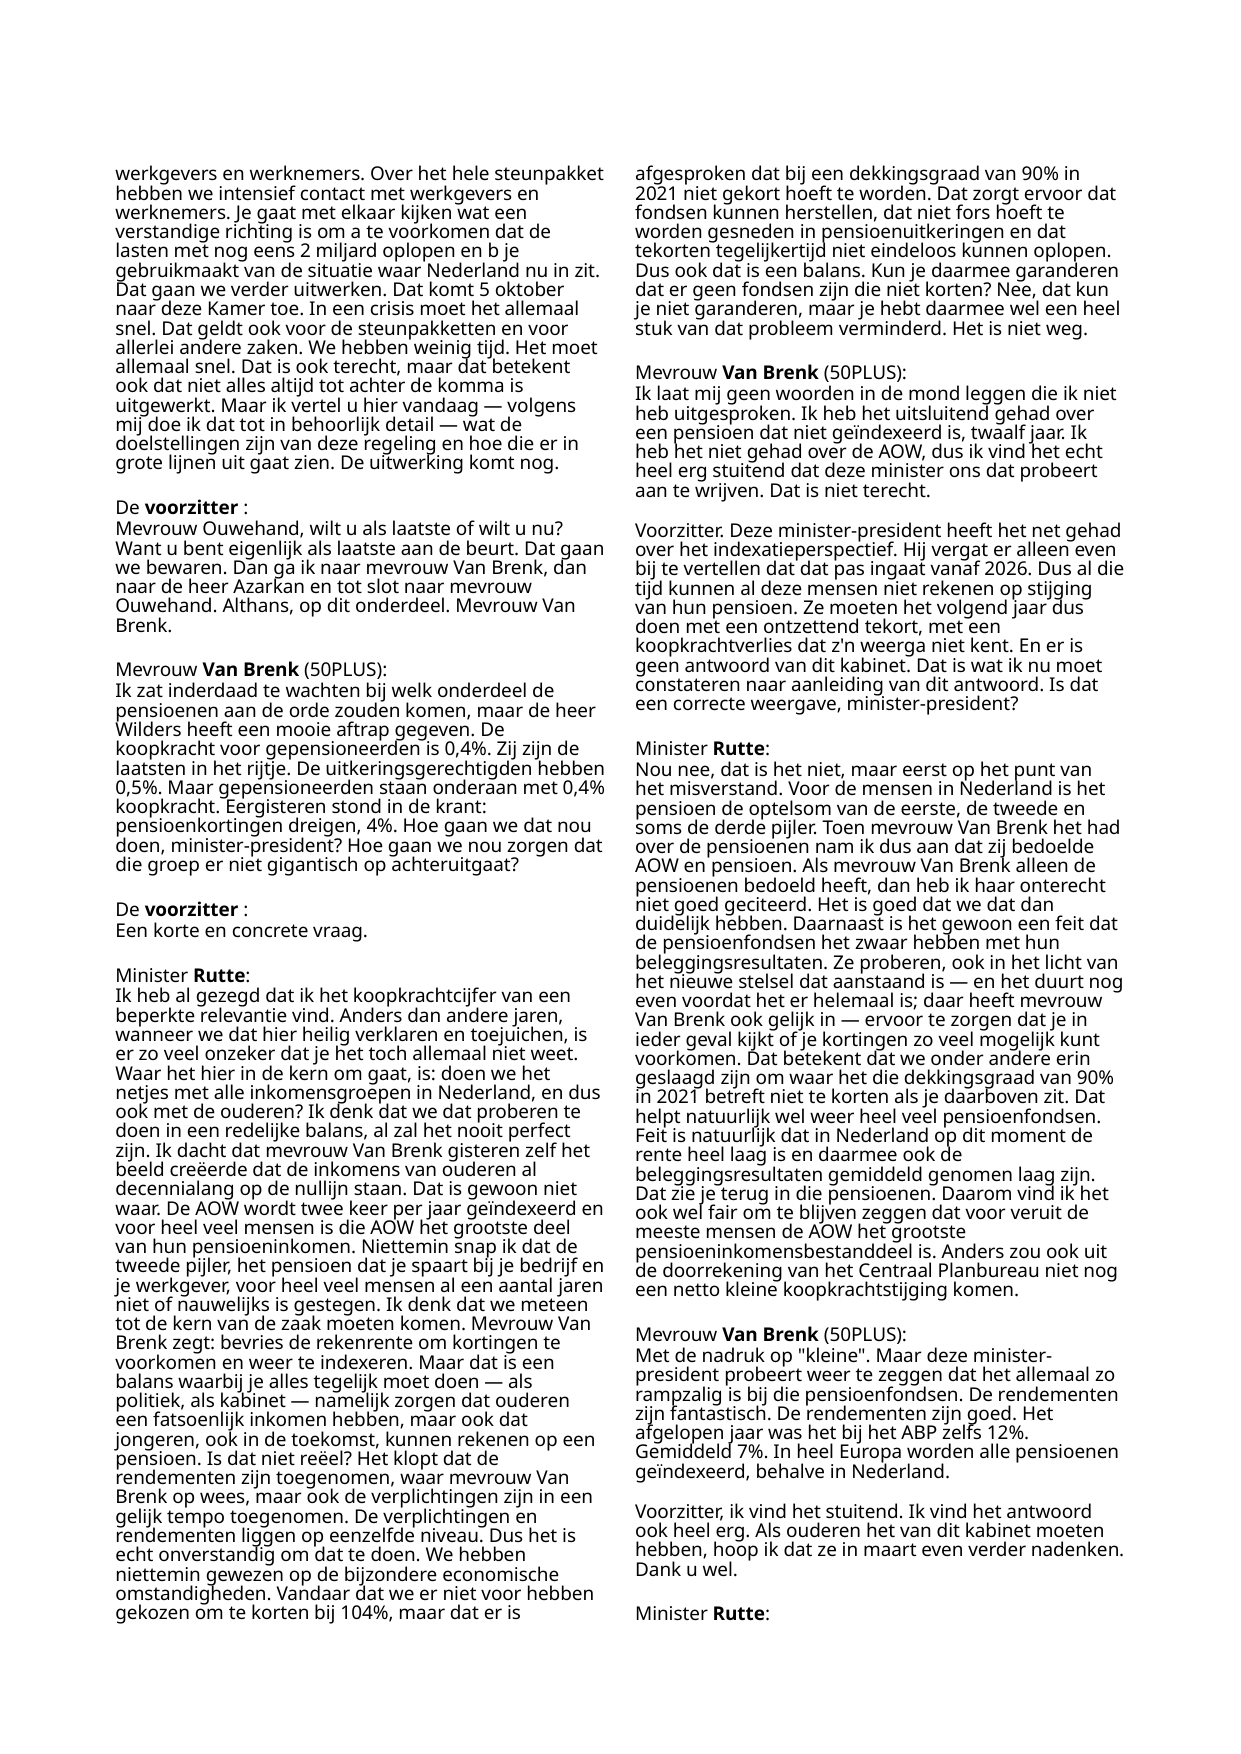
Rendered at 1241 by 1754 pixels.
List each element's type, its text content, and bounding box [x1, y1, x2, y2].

text Mevrouw Van Brenk (50PLUS): [635, 359, 1125, 385]
text Minister Rutte: [635, 1601, 1125, 1626]
text Minister Rutte: [115, 962, 605, 987]
text Voorzitter. Deze minister-president heeft het net gehad over het indexatieperspectief. Hij vergat er alleen even bij te vertellen dat dat pas ingaat vanaf 2026. Dus al die tijd kunnen al deze mensen niet rekenen op stijging van hun pensioen. Ze moeten het volgend jaar dus doen met een ontzettend tekort, met een koopkrachtverlies dat z'n weerga niet kent. En er is geen antwoord van dit kabinet. Dat is wat ik nu moet constateren naar aanleiding van dit antwoord. Is dat een correcte weergave, minister-president? [635, 522, 1125, 714]
text Mevrouw Ouwehand, wilt u als laatste of wilt u nu? Want u bent eigenlijk als laatste aan de beurt. Dat gaan we bewaren. Dan ga ik naar mevrouw Van Brenk, dan naar de heer Azarkan en tot slot naar mevrouw Ouwehand. Althans, op dit onderdeel. Mevrouw Van Brenk. [115, 520, 605, 636]
text De voorzitter : [115, 494, 605, 520]
text Nou nee, dat is het niet, maar eerst op het punt van het misverstand. Voor de mensen in Nederland is het pensioen de optelsom van de eerste, de tweede en soms de derde pijler. Toen mevrouw Van Brenk het had over de pensioenen nam ik dus aan dat zij bedoelde AOW en pensioen. Als mevrouw Van Brenk alleen de pensioenen bedoeld heeft, dan heb ik haar onterecht niet goed geciteerd. Het is goed dat we dat dan duidelijk hebben. Daarnaast is het gewoon een feit dat de pensioenfondsen het zwaar hebben met hun beleggingsresultaten. Ze proberen, ook in het licht van het nieuwe stelsel dat aanstaand is — en het duurt nog even voordat het er helemaal is; daar heeft mevrouw Van Brenk ook gelijk in — ervoor te zorgen dat je in ieder geval kijkt of je kortingen zo veel mogelijk kunt voorkomen. Dat betekent dat we onder andere erin geslaagd zijn om waar het die dekkingsgraad van 90% in 2021 betreft niet te korten als je daarboven zit. Dat helpt natuurlijk wel weer heel veel pensioenfondsen. Feit is natuurlijk dat in Nederland op dit moment de rente heel laag is en daarmee ook de beleggingsresultaten gemiddeld genomen laag zijn. Dat zie je terug in die pensioenen. Daarom vind ik het ook wel fair om te blijven zeggen dat voor veruit de meeste mensen de AOW het grootste pensioeninkomensbestanddeel is. Anders zou ook uit de doorrekening van het Centraal Planbureau niet nog een netto kleine koopkrachtstijging komen. [635, 761, 1125, 1301]
text werkgevers en werknemers. Over het hele steunpakket hebben we intensief contact met werkgevers en werknemers. Je gaat met elkaar kijken wat een verstandige richting is om a te voorkomen dat de lasten met nog eens 2 miljard oplopen en b je gebruikmaakt van de situatie waar Nederland nu in zit. Dat gaan we verder uitwerken. Dat komt 5 oktober naar deze Kamer toe. In een crisis moet het allemaal snel. Dat geldt ook voor de steunpakketten en voor allerlei andere zaken. We hebben weinig tijd. Het moet allemaal snel. Dat is ook terecht, maar dat betekent ook dat niet alles altijd tot achter de komma is uitgewerkt. Maar ik vertel u hier vandaag — volgens mij doe ik dat tot in behoorlijk detail — wat de doelstellingen zijn van deze regeling en hoe die er in grote lijnen uit gaat zien. De uitwerking komt nog. [115, 165, 605, 474]
text Ik heb al gezegd dat ik het koopkrachtcijfer van een beperkte relevantie vind. Anders dan andere jaren, wanneer we dat hier heilig verklaren en toejuichen, is er zo veel onzeker dat je het toch allemaal niet weet. Waar het hier in de kern om gaat, is: doen we het netjes met alle inkomensgroepen in Nederland, en dus ook met de ouderen? Ik denk dat we dat proberen te doen in een redelijke balans, al zal het nooit perfect zijn. Ik dacht dat mevrouw Van Brenk gisteren zelf het beeld creëerde dat de inkomens van ouderen al decennialang op de nullijn staan. Dat is gewoon niet waar. De AOW wordt twee keer per jaar geïndexeerd en voor heel veel mensen is die AOW het grootste deel van hun pensioeninkomen. Niettemin snap ik dat de tweede pijler, het pensioen dat je spaart bij je bedrijf en je werkgever, voor heel veel mensen al een aantal jaren niet of nauwelijks is gestegen. Ik denk dat we meteen tot de kern van de zaak moeten komen. Mevrouw Van Brenk zegt: bevries de rekenrente om kortingen te voorkomen en weer te indexeren. Maar dat is een balans waarbij je alles tegelijk moet doen — als politiek, als kabinet — namelijk zorgen dat ouderen een fatsoenlijk inkomen hebben, maar ook dat jongeren, ook in de toekomst, kunnen rekenen op een pensioen. Is dat niet reëel? Het klopt dat de rendementen zijn toegenomen, waar mevrouw Van Brenk op wees, maar ook de verplichtingen zijn in een gelijk tempo toegenomen. De verplichtingen en rendementen liggen op eenzelfde niveau. Dus het is echt onverstandig om dat te doen. We hebben niettemin gewezen op de bijzondere economische omstandigheden. Vandaar dat we er niet voor hebben gekozen om te korten bij 104%, maar dat er is [115, 987, 605, 1623]
text De voorzitter : [115, 896, 605, 922]
text Een korte en concrete vraag. [115, 922, 605, 941]
text Voorzitter, ik vind het stuitend. Ik vind het antwoord ook heel erg. Als ouderen het van dit kabinet moeten hebben, hoop ik dat ze in maart even verder nadenken. Dank u wel. [635, 1503, 1125, 1580]
text Minister Rutte: [635, 735, 1125, 761]
text Ik zat inderdaad te wachten bij welk onderdeel de pensioenen aan de orde zouden komen, maar de heer Wilders heeft een mooie aftrap gegeven. De koopkracht voor gepensioneerden is 0,4%. Zij zijn de laatsten in het rijtje. De uitkeringsgerechtigden hebben 0,5%. Maar gepensioneerden staan onderaan met 0,4% koopkracht. Eergisteren stond in de krant: pensioenkortingen dreigen, 4%. Hoe gaan we dat nou doen, minister-president? Hoe gaan we nou zorgen dat die groep er niet gigantisch op achteruitgaat? [115, 682, 605, 875]
text afgesproken dat bij een dekkingsgraad van 90% in 2021 niet gekort hoeft te worden. Dat zorgt ervoor dat fondsen kunnen herstellen, dat niet fors hoeft te worden gesneden in pensioenuitkeringen en dat tekorten tegelijkertijd niet eindeloos kunnen oplopen. Dus ook dat is een balans. Kun je daarmee garanderen dat er geen fondsen zijn die niet korten? Nee, dat kun je niet garanderen, maar je hebt daarmee wel een heel stuk van dat probleem verminderd. Het is niet weg. [635, 165, 1125, 339]
text Mevrouw Van Brenk (50PLUS): [635, 1321, 1125, 1347]
text Ik laat mij geen woorden in de mond leggen die ik niet heb uitgesproken. Ik heb het uitsluitend gehad over een pensioen dat niet geïndexeerd is, twaalf jaar. Ik heb het niet gehad over de AOW, dus ik vind het echt heel erg stuitend dat deze minister ons dat probeert aan te wrijven. Dat is niet terecht. [635, 385, 1125, 501]
text Met de nadruk op "kleine". Maar deze minister-president probeert weer te zeggen dat het allemaal zo rampzalig is bij die pensioenfondsen. De rendementen zijn fantastisch. De rendementen zijn goed. Het afgelopen jaar was het bij het ABP zelfs 12%. Gemiddeld 7%. In heel Europa worden alle pensioenen geïndexeerd, behalve in Nederland. [635, 1347, 1125, 1482]
text Mevrouw Van Brenk (50PLUS): [115, 657, 605, 682]
